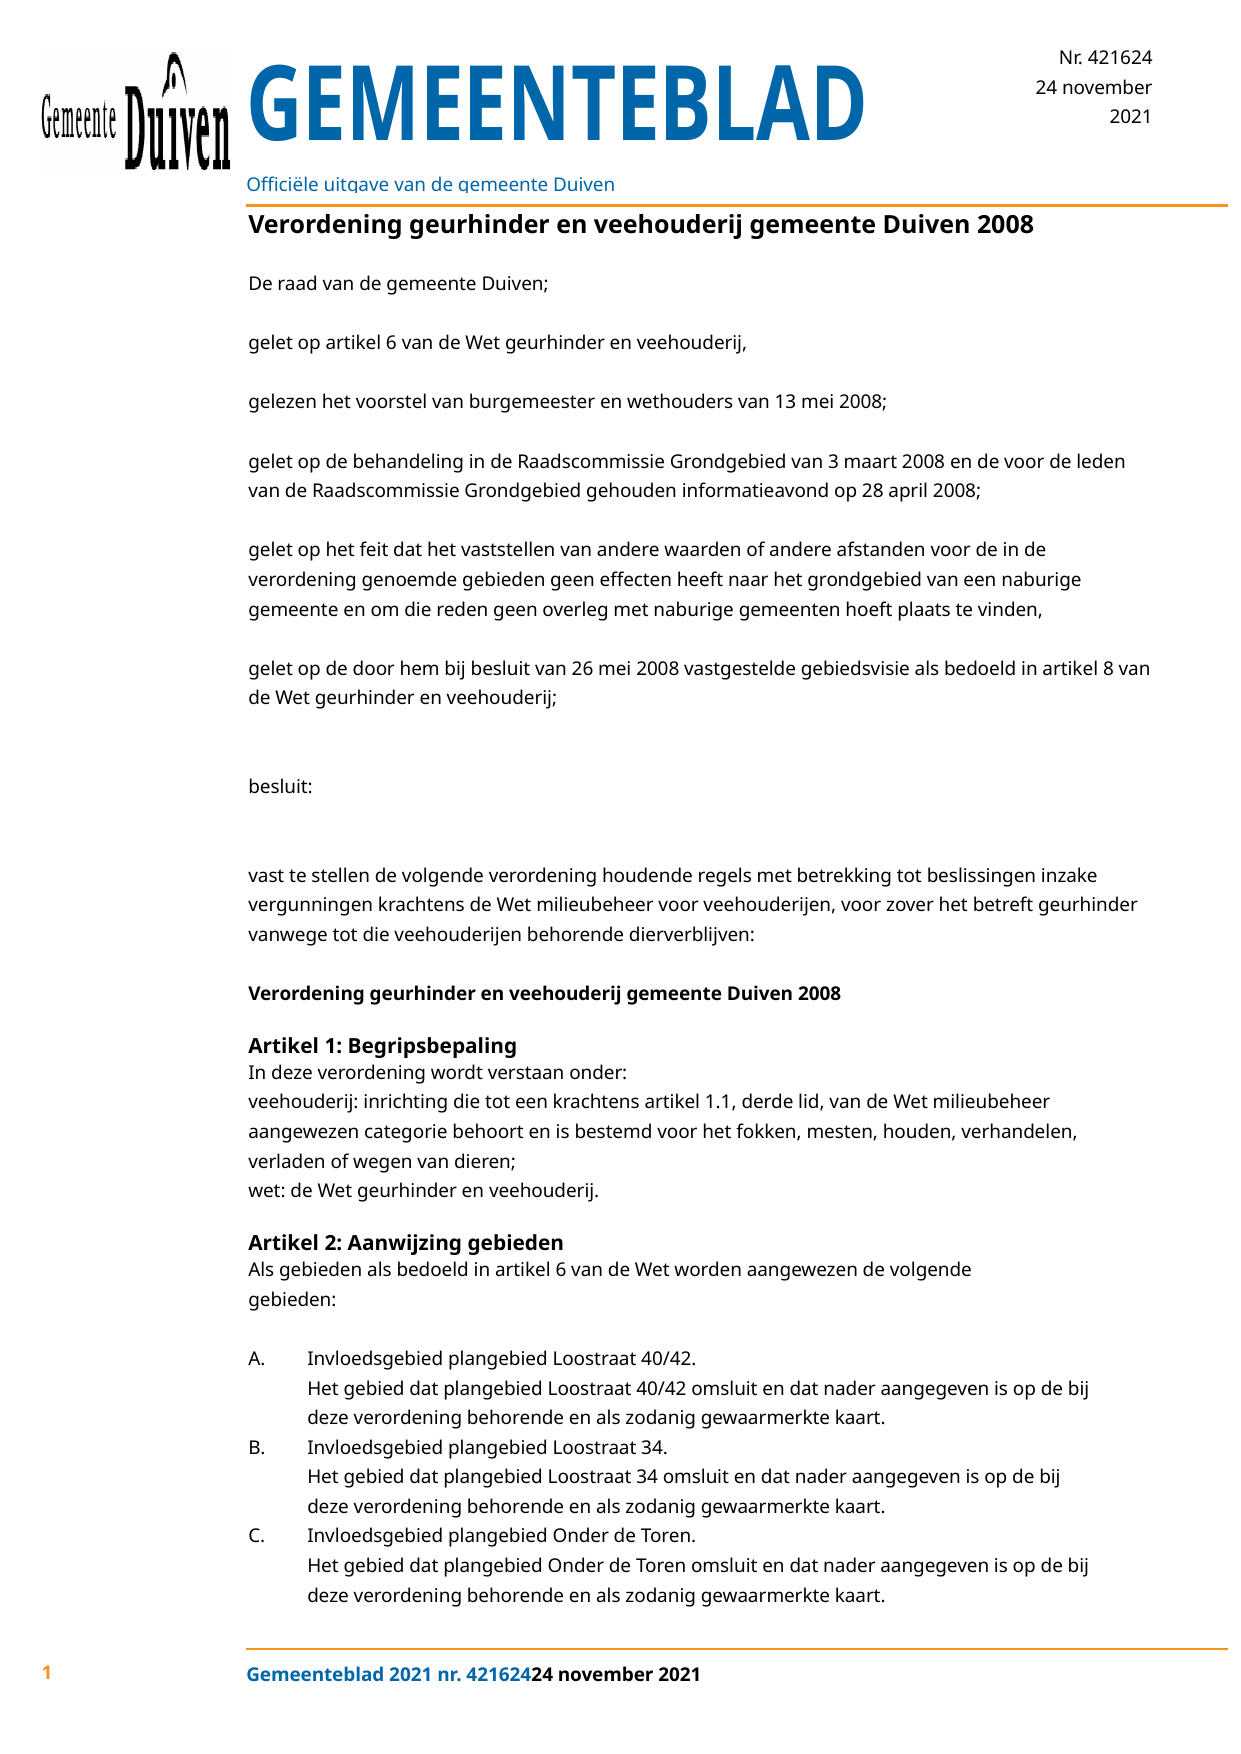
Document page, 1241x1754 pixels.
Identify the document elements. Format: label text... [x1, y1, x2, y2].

list Invloedsgebied plangebied Loostraat 34. [248, 1434, 1152, 1459]
list Invloedsgebied plangebied Onder de Toren. [248, 1523, 1152, 1548]
text Als gebieden als bedoeld in artikel 6 van de Wet worden aangewezen de volgende [248, 1256, 1152, 1282]
text veehouderij: inrichting die tot een krachtens artikel 1.1, derde lid, van de Wet milieubeheer aangewezen categorie behoort en is bestemd voor het fokken, mesten, houden, verhandelen, verladen of wegen van dieren; [248, 1089, 1152, 1174]
text gelet op artikel 6 van de Wet geurhinder en veehouderij, [248, 329, 1152, 355]
list deze verordening behorende en als zodanig gewaarmerkte kaart. [248, 1493, 1152, 1519]
picture [41, 47, 231, 172]
text Verordening geurhinder en veehouderij gemeente Duiven 2008 [248, 980, 1152, 1006]
list Het gebied dat plangebied Loostraat 40/42 omsluit en dat nader aangegeven is op de bij [248, 1375, 1152, 1400]
text gelet op de door hem bij besluit van 26 mei 2008 vastgestelde gebiedsvisie als bedoeld in artikel 8 van de Wet geurhinder en veehouderij; [248, 655, 1152, 710]
list Invloedsgebied plangebied Loostraat 40/42. [248, 1345, 1152, 1371]
text gelet op de behandeling in de Raadscommissie Grondgebied van 3 maart 2008 en de voor de leden van de Raadscommissie Grondgebied gehouden informatieavond op 28 april 2008; [248, 448, 1152, 503]
text De raad van de gemeente Duiven; [248, 270, 1152, 296]
text Artikel 2: Aanwijzing gebieden [248, 1228, 1152, 1256]
list deze verordening behorende en als zodanig gewaarmerkte kaart. [248, 1404, 1152, 1430]
text gelezen het voorstel van burgemeester en wethouders van 13 mei 2008; [248, 389, 1152, 414]
text besluit: [248, 773, 1152, 799]
text In deze verordening wordt verstaan onder: [248, 1059, 1152, 1085]
text wet: de Wet geurhinder en veehouderij. [248, 1177, 1152, 1203]
text vast te stellen de volgende verordening houdende regels met betrekking tot beslissingen inzake vergunningen krachtens de Wet milieubeheer voor veehouderijen, voor zover het betreft geurhinder vanwege tot die veehouderijen behorende dierverblijven: [248, 862, 1152, 947]
text gelet op het feit dat het vaststellen van andere waarden of andere afstanden voor de in de verordening genoemde gebieden geen effecten heeft naar het grondgebied van een naburige gemeente en om die reden geen overleg met naburige gemeenten hoeft plaats te vinden, [248, 537, 1152, 621]
list Het gebied dat plangebied Onder de Toren omsluit en dat nader aangegeven is op de bij [248, 1552, 1152, 1578]
list deze verordening behorende en als zodanig gewaarmerkte kaart. [248, 1582, 1152, 1607]
text Artikel 1: Begripsbepaling [248, 1031, 1152, 1059]
list Het gebied dat plangebied Loostraat 34 omsluit en dat nader aangegeven is op de bij [248, 1463, 1152, 1489]
text Verordening geurhinder en veehouderij gemeente Duiven 2008 [248, 207, 1152, 241]
text gebieden: [248, 1286, 1152, 1312]
